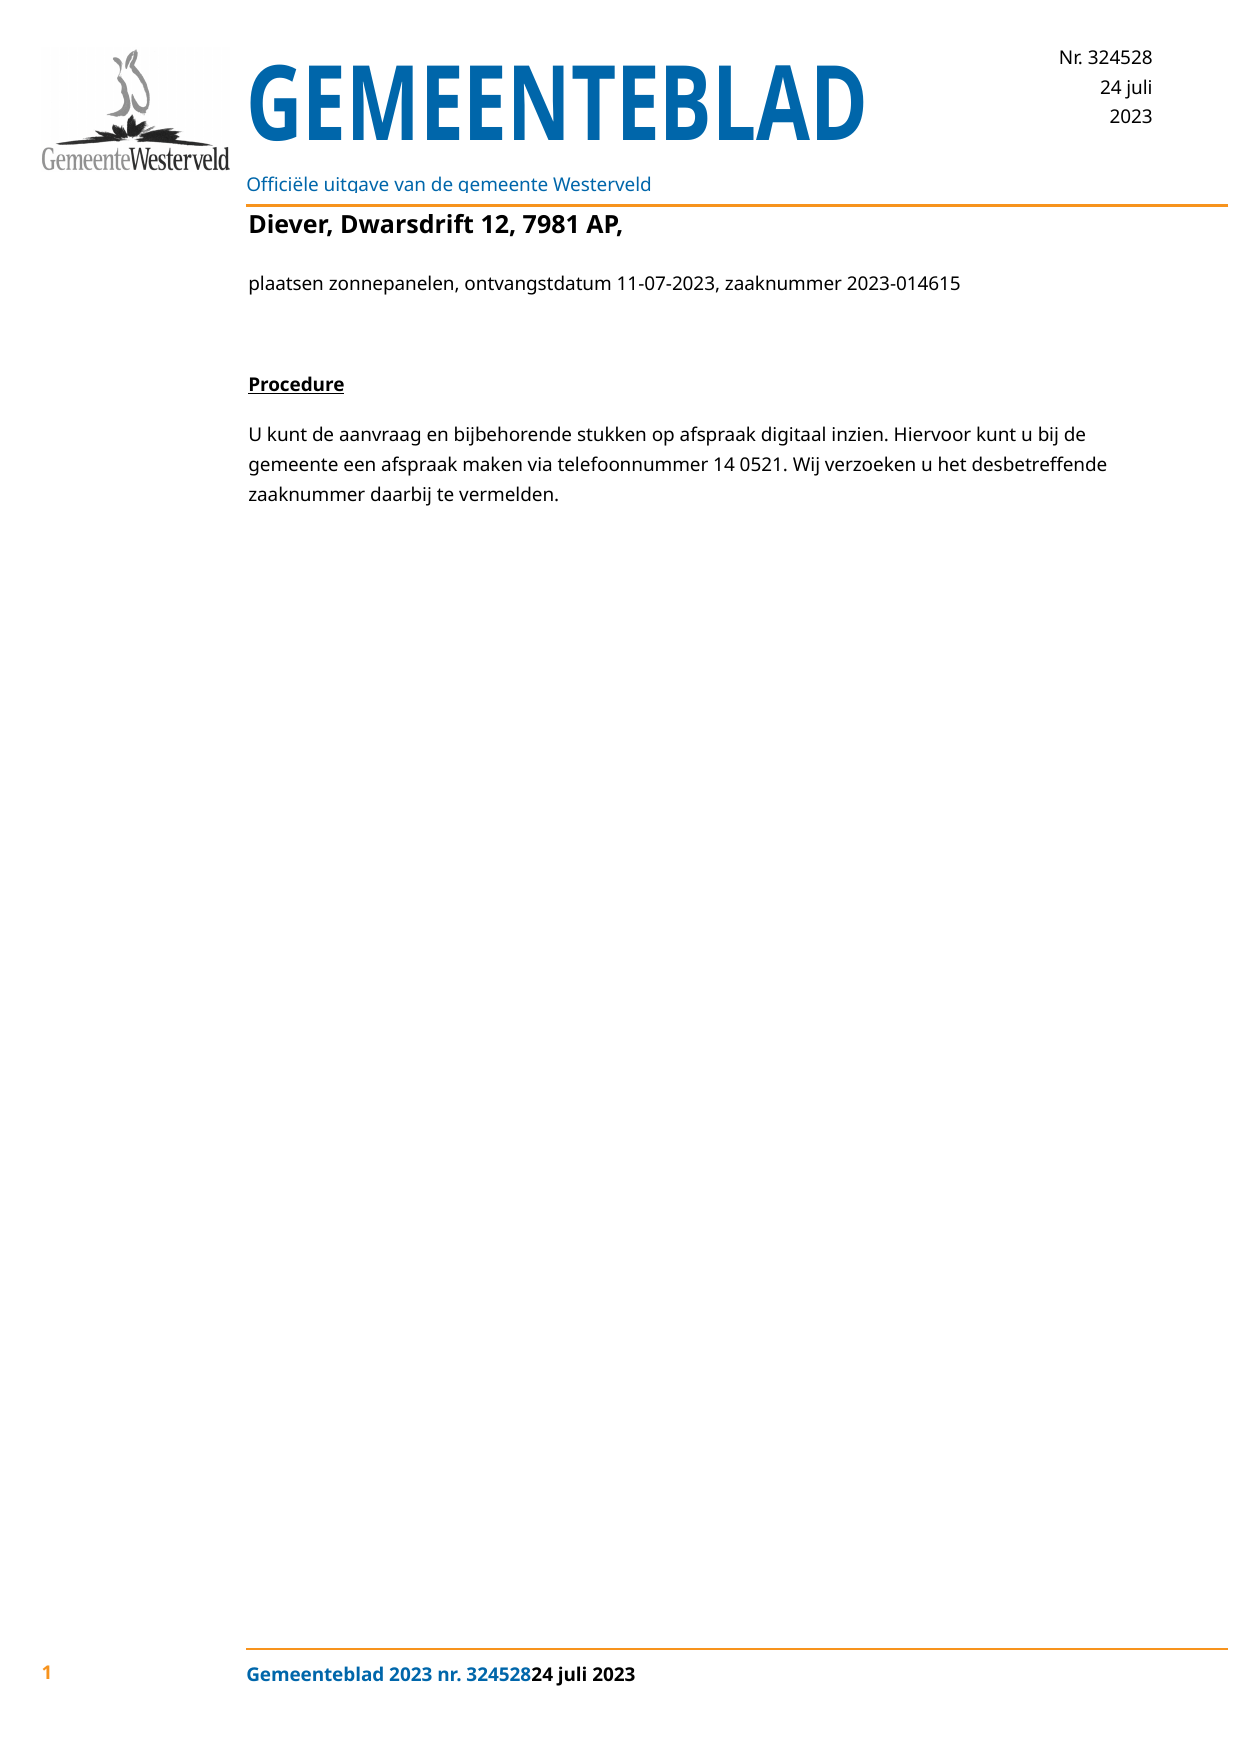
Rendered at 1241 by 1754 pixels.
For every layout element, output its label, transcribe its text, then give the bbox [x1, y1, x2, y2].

text U kunt de aanvraag en bijbehorende stukken op afspraak digitaal inzien. Hiervoor kunt u bij de gemeente een afspraak maken via telefoonnummer 14 0521. Wij verzoeken u het desbetreffende zaaknummer daarbij te vermelden. [248, 422, 1152, 506]
text Procedure [248, 371, 1152, 397]
text Diever, Dwarsdrift 12, 7981 AP, [248, 207, 1152, 241]
text plaatsen zonnepanelen, ontvangstdatum 11-07-2023, zaaknummer 2023-014615 [248, 270, 1152, 296]
picture [41, 47, 231, 172]
